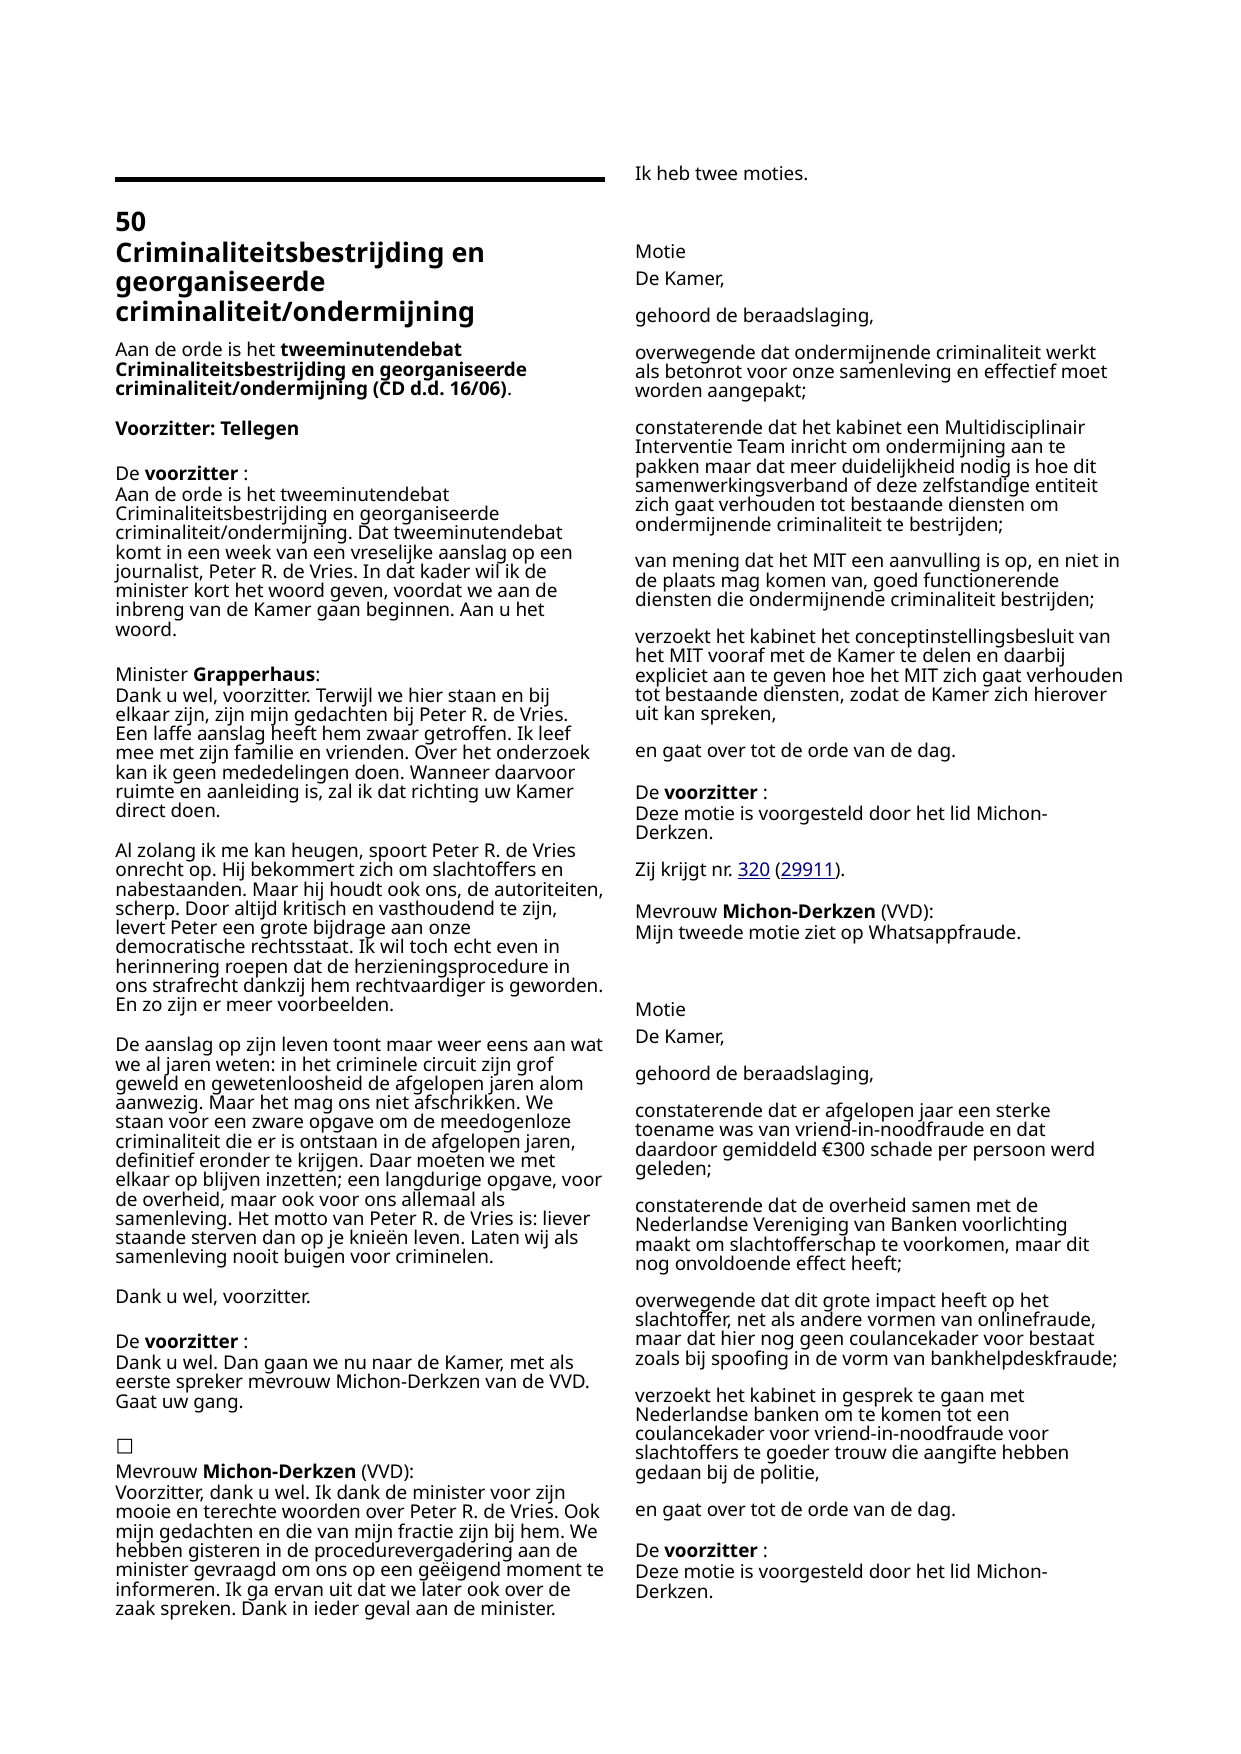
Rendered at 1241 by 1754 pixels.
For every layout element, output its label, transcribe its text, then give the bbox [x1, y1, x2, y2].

text constaterende dat de overheid samen met de Nederlandse Vereniging van Banken voorlichting maakt om slachtofferschap te voorkomen, maar dit nog onvoldoende effect heeft; [635, 1197, 1125, 1274]
text Minister Grapperhaus: [115, 661, 605, 687]
text constaterende dat er afgelopen jaar een sterke toename was van vriend-in-noodfraude en dat daardoor gemiddeld €300 schade per persoon werd geleden; [635, 1102, 1125, 1179]
text De Kamer, [635, 1028, 1125, 1047]
text De voorzitter : [635, 1538, 1125, 1563]
text De aanslag op zijn leven toont maar weer eens aan wat we al jaren weten: in het criminele circuit zijn grof geweld en gewetenloosheid de afgelopen jaren alom aanwezig. Maar het mag ons niet afschrikken. We staan voor een zware opgave om de meedogenloze criminaliteit die er is ontstaan in de afgelopen jaren, definitief eronder te krijgen. Daar moeten we met elkaar op blijven inzetten; een langdurige opgave, voor de overheid, maar ook voor ons allemaal als samenleving. Het motto van Peter R. de Vries is: liever staande sterven dan op je knieën leven. Laten wij als samenleving nooit buigen voor criminelen. [115, 1036, 605, 1268]
text Deze motie is voorgesteld door het lid Michon-Derkzen. [635, 1563, 1125, 1602]
text en gaat over tot de orde van de dag. [635, 742, 1125, 761]
text Aan de orde is het tweeminutendebat Criminaliteitsbestrijding en georganiseerde criminaliteit/ondermijning (CD d.d. 16/06). [115, 341, 605, 399]
text gehoord de beraadslaging, [635, 307, 1125, 326]
text verzoekt het kabinet in gesprek te gaan met Nederlandse banken om te komen tot een coulancekader voor vriend-in-noodfraude voor slachtoffers te goeder trouw die aangifte hebben gedaan bij de politie, [635, 1387, 1125, 1483]
text Zij krijgt nr. 320 (29911). [635, 861, 1125, 880]
text overwegende dat dit grote impact heeft op het slachtoffer, net als andere vormen van onlinefraude, maar dat hier nog geen coulancekader voor bestaat zoals bij spoofing in de vorm van bankhelpdeskfraude; [635, 1292, 1125, 1369]
text Mijn tweede motie ziet op Whatsappfraude. [635, 924, 1125, 943]
text De voorzitter : [115, 460, 605, 486]
text ⬜ [115, 1433, 605, 1458]
text van mening dat het MIT een aanvulling is op, en niet in de plaats mag komen van, goed functionerende diensten die ondermijnende criminaliteit bestrijden; [635, 552, 1125, 610]
text Dank u wel, voorzitter. Terwijl we hier staan en bij elkaar zijn, zijn mijn gedachten bij Peter R. de Vries. Een laffe aanslag heeft hem zwaar getroffen. Ik leef mee met zijn familie en vrienden. Over het onderzoek kan ik geen mededelingen doen. Wanneer daarvoor ruimte en aanleiding is, zal ik dat richting uw Kamer direct doen. [115, 687, 605, 821]
text 50 [115, 203, 605, 239]
text Dank u wel. Dan gaan we nu naar de Kamer, met als eerste spreker mevrouw Michon-Derkzen van de VVD. Gaat uw gang. [115, 1354, 605, 1412]
text De voorzitter : [635, 779, 1125, 805]
text overwegende dat ondermijnende criminaliteit werkt als betonrot voor onze samenleving en effectief moet worden aangepakt; [635, 344, 1125, 401]
text Aan de orde is het tweeminutendebat Criminaliteitsbestrijding en georganiseerde criminaliteit/ondermijning. Dat tweeminutendebat komt in een week van een vreselijke aanslag op een journalist, Peter R. de Vries. In dat kader wil ik de minister kort het woord geven, voordat we aan de inbreng van de Kamer gaan beginnen. Aan u het woord. [115, 486, 605, 640]
text Mevrouw Michon-Derkzen (VVD): [635, 898, 1125, 924]
text verzoekt het kabinet het conceptinstellingsbesluit van het MIT vooraf met de Kamer te delen en daarbij expliciet aan te geven hoe het MIT zich gaat verhouden tot bestaande diensten, zodat de Kamer zich hierover uit kan spreken, [635, 628, 1125, 724]
text Mevrouw Michon-Derkzen (VVD): [115, 1458, 605, 1484]
text De voorzitter : [115, 1328, 605, 1354]
text Voorzitter: Tellegen [115, 420, 605, 439]
text De Kamer, [635, 270, 1125, 289]
text Voorzitter, dank u wel. Ik dank de minister voor zijn mooie en terechte woorden over Peter R. de Vries. Ook mijn gedachten en die van mijn fractie zijn bij hem. We hebben gisteren in de procedurevergadering aan de minister gevraagd om ons op een geëigend moment te informeren. Ik ga ervan uit dat we later ook over de zaak spreken. Dank in ieder geval aan de minister. [115, 1484, 605, 1619]
text Motie [635, 997, 1125, 1022]
text Dank u wel, voorzitter. [115, 1288, 605, 1308]
text Al zolang ik me kan heugen, spoort Peter R. de Vries onrecht op. Hij bekommert zich om slachtoffers en nabestaanden. Maar hij houdt ook ons, de autoriteiten, scherp. Door altijd kritisch en vasthoudend te zijn, levert Peter een grote bijdrage aan onze democratische rechtsstaat. Ik wil toch echt even in herinnering roepen dat de herzieningsprocedure in ons strafrecht dankzij hem rechtvaardiger is geworden. En zo zijn er meer voorbeelden. [115, 842, 605, 1016]
text Deze motie is voorgesteld door het lid Michon-Derkzen. [635, 805, 1125, 843]
text en gaat over tot de orde van de dag. [635, 1501, 1125, 1520]
text Criminaliteitsbestrijding en georganiseerde criminaliteit/ondermijning [115, 239, 605, 341]
text constaterende dat het kabinet een Multidisciplinair Interventie Team inricht om ondermijning aan te pakken maar dat meer duidelijkheid nodig is hoe dit samenwerkingsverband of deze zelfstandige entiteit zich gaat verhouden tot bestaande diensten om ondermijnende criminaliteit te bestrijden; [635, 419, 1125, 535]
text Ik heb twee moties. [635, 165, 1125, 184]
text Motie [635, 238, 1125, 264]
text gehoord de beraadslaging, [635, 1065, 1125, 1084]
